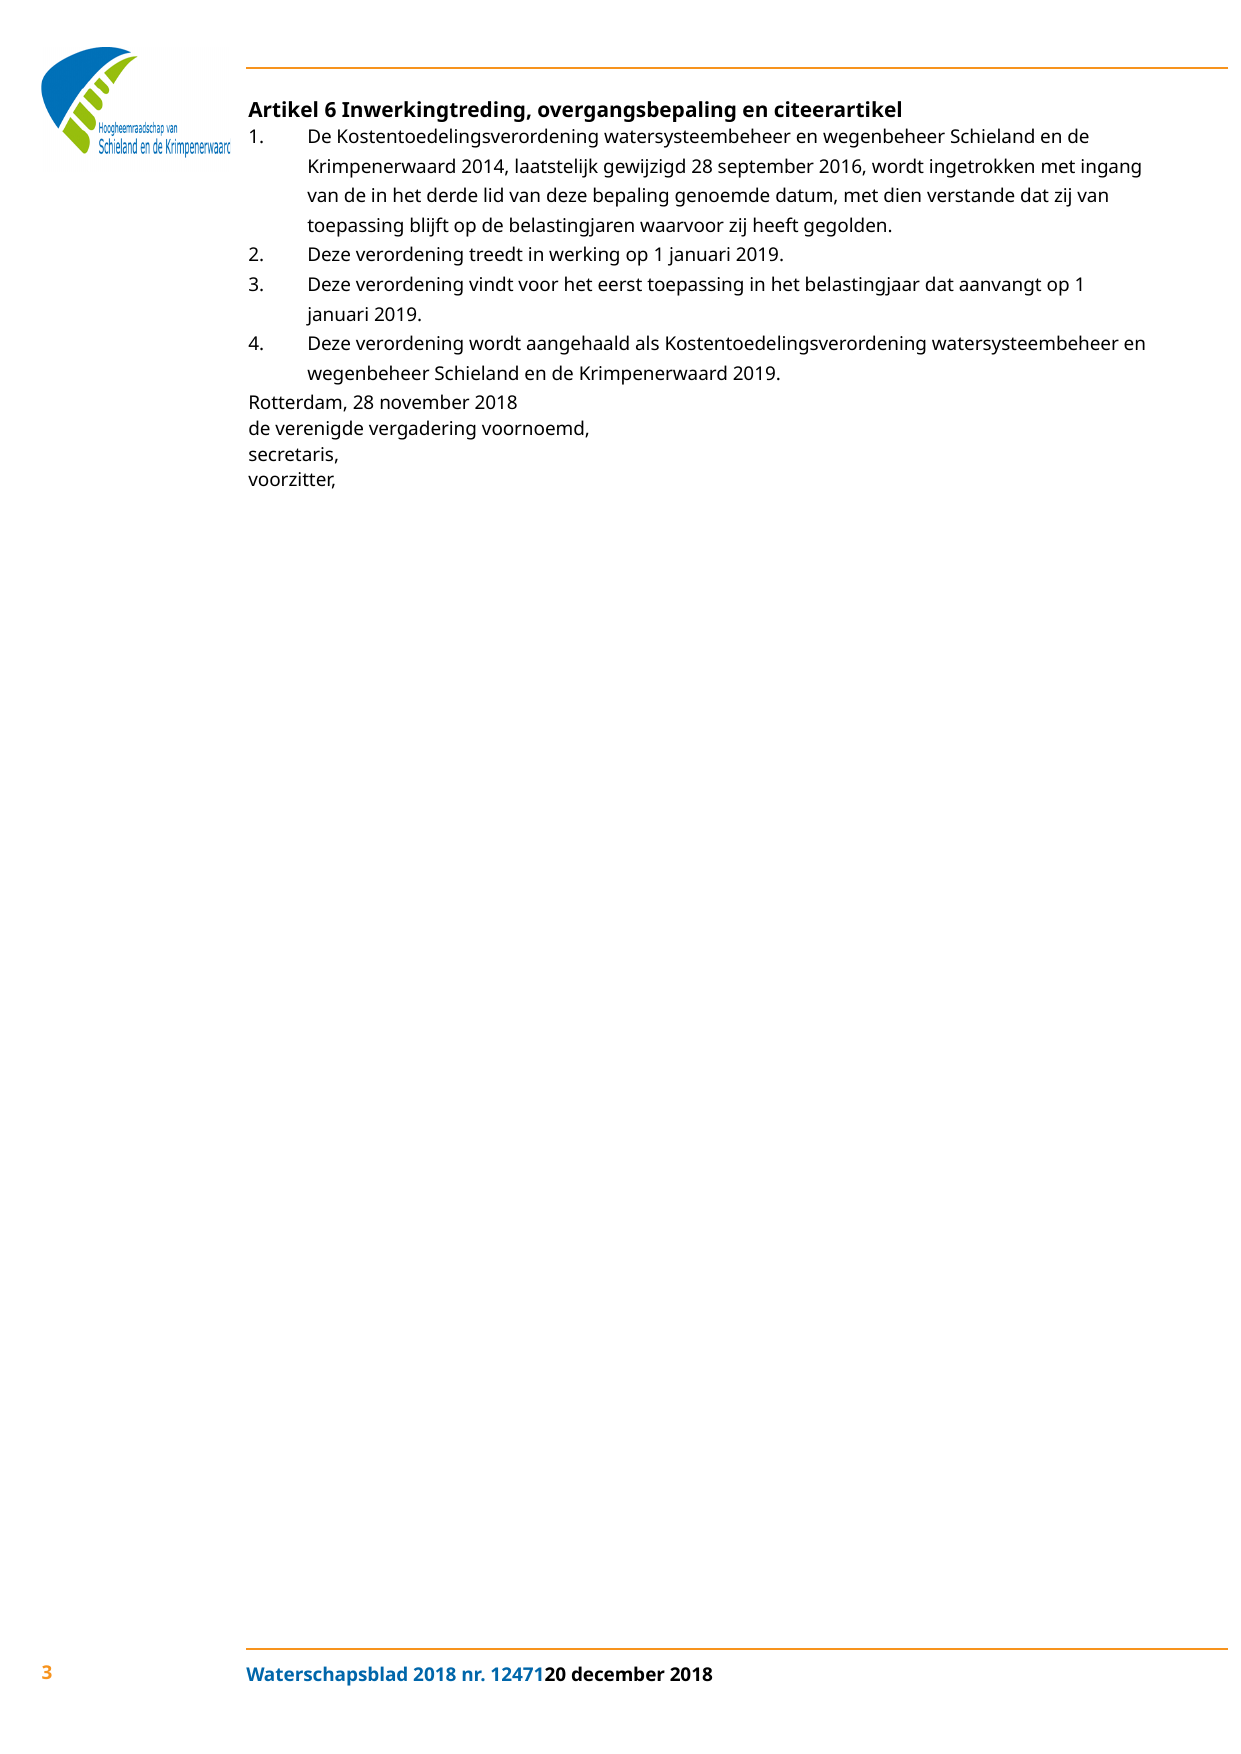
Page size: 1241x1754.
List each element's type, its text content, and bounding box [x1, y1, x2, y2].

list Deze verordening wordt aangehaald als Kostentoedelingsverordening watersysteembeheer en wegenbeheer Schieland en de Krimpenerwaard 2019. [248, 330, 1152, 386]
list Deze verordening vindt voor het eerst toepassing in het belastingjaar dat aanvangt op 1 januari 2019. [248, 271, 1152, 326]
text voorzitter, [248, 467, 1152, 492]
text de verenigde vergadering voornoemd, [248, 415, 1152, 441]
text Artikel 6 Inwerkingtreding, overgangsbepaling en citeerartikel [248, 95, 1152, 123]
text secretaris, [248, 441, 1152, 467]
picture [41, 47, 231, 172]
text Rotterdam, 28 november 2018 [248, 389, 1152, 415]
list De Kostentoedelingsverordening watersysteembeheer en wegenbeheer Schieland en de Krimpenerwaard 2014, laatstelijk gewijzigd 28 september 2016, wordt ingetrokken met ingang van de in het derde lid van deze bepaling genoemde datum, met dien verstande dat zij van toepassing blijft op de belastingjaren waarvoor zij heeft gegolden. [248, 123, 1152, 238]
list Deze verordening treedt in werking op 1 januari 2019. [248, 242, 1152, 267]
